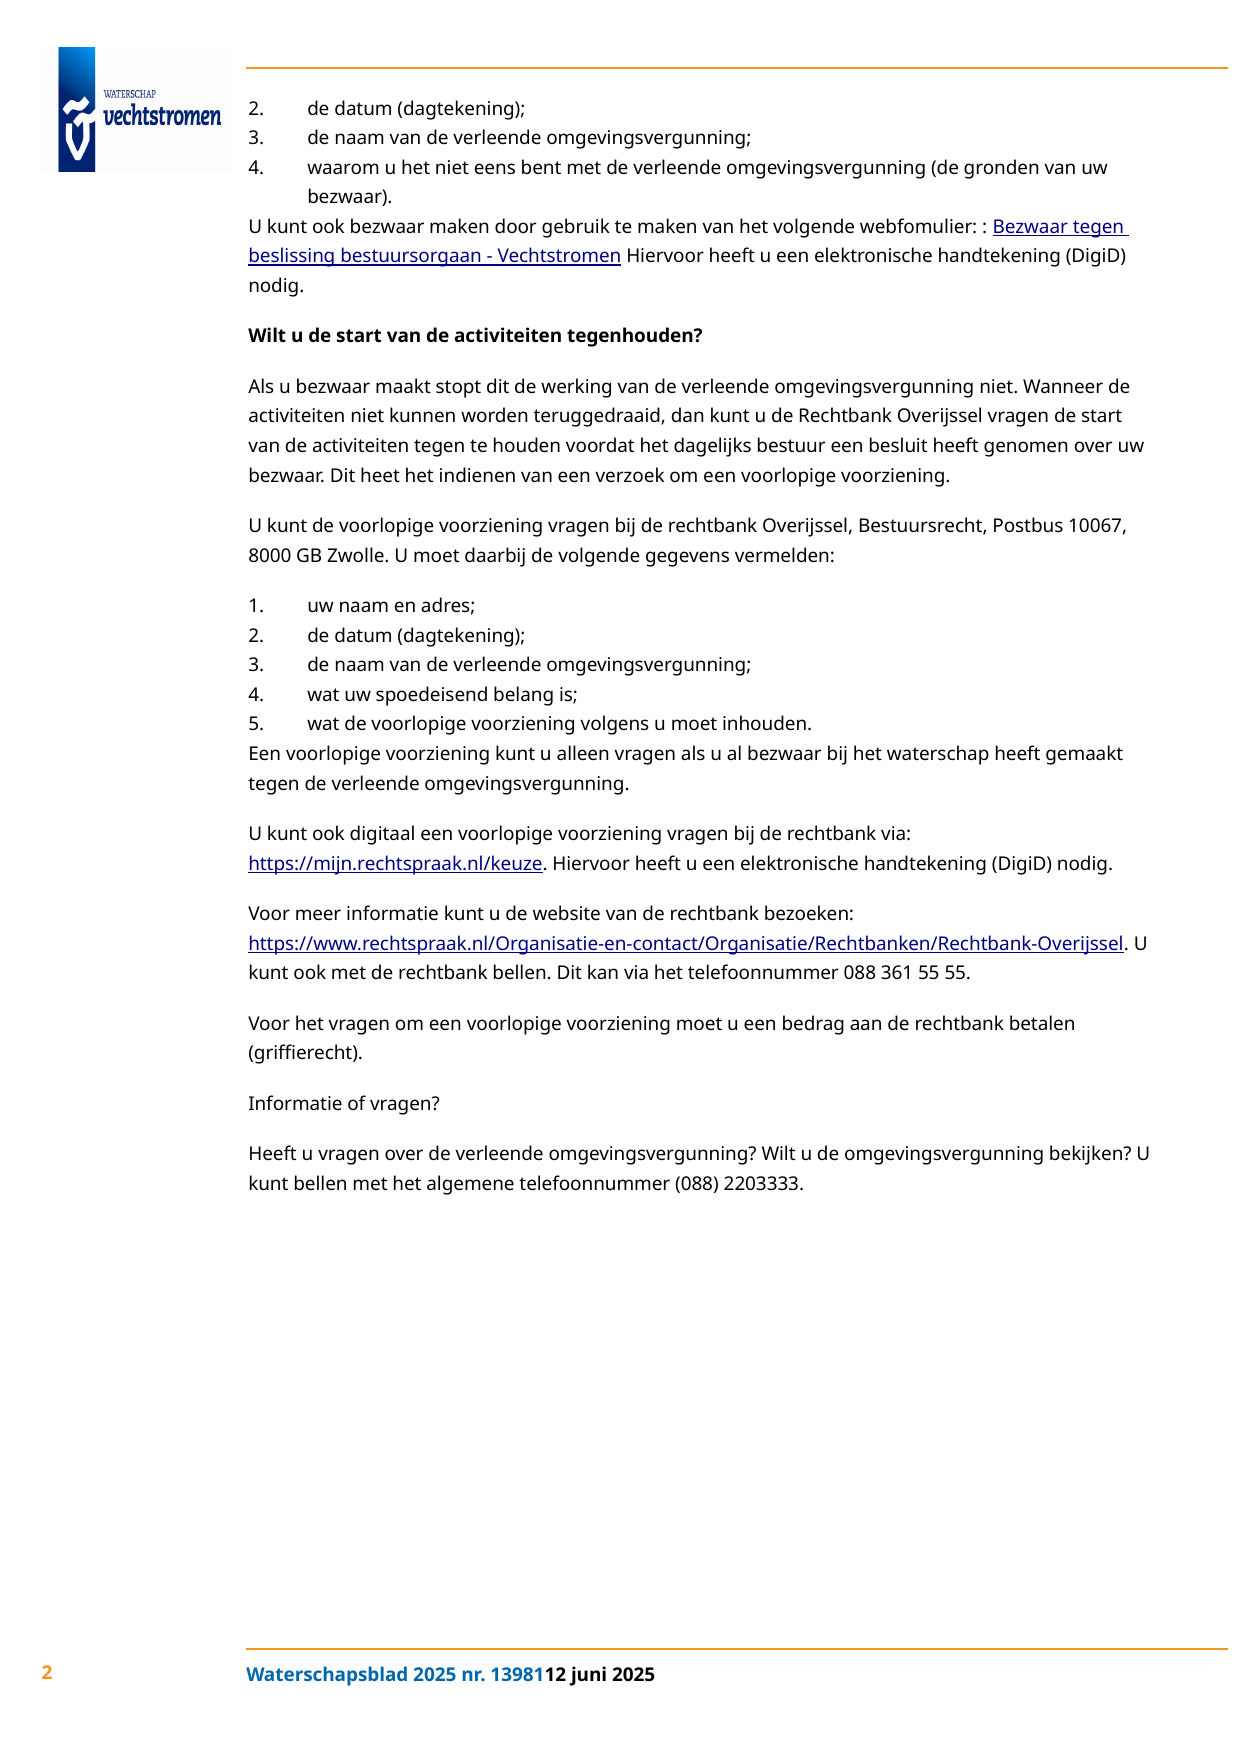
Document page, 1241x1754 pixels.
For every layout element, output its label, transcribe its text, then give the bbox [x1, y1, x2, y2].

list wat uw spoedeisend belang is; [248, 681, 1152, 707]
text Wilt u de start van de activiteiten tegenhouden? [248, 323, 1152, 348]
text Voor meer informatie kunt u de website van de rechtbank bezoeken: https://www.rechtspraak.nl/Organisatie-en-contact/Organisatie/Rechtbanken/Rechtbank-Overijssel. U kunt ook met de rechtbank bellen. Dit kan via het telefoonnummer 088 361 55 55. [248, 900, 1152, 985]
list de datum (dagtekening); [248, 95, 1152, 121]
text Voor het vragen om een voorlopige voorziening moet u een bedrag aan de rechtbank betalen (griffierecht). [248, 1010, 1152, 1065]
list uw naam en adres; [248, 592, 1152, 618]
picture [41, 47, 231, 172]
text U kunt de voorlopige voorziening vragen bij de rechtbank Overijssel, Bestuursrecht, Postbus 10067, 8000 GB Zwolle. U moet daarbij de volgende gegevens vermelden: [248, 512, 1152, 568]
text Als u bezwaar maakt stopt dit de werking van de verleende omgevingsvergunning niet. Wanneer de activiteiten niet kunnen worden teruggedraaid, dan kunt u de Rechtbank Overijssel vragen de start van de activiteiten tegen te houden voordat het dagelijks bestuur een besluit heeft genomen over uw bezwaar. Dit heet het indienen van een verzoek om een voorlopige voorziening. [248, 373, 1152, 488]
text U kunt ook digitaal een voorlopige voorziening vragen bij de rechtbank via: https://mijn.rechtspraak.nl/keuze. Hiervoor heeft u een elektronische handtekening (DigiD) nodig. [248, 820, 1152, 876]
text Een voorlopige voorziening kunt u alleen vragen als u al bezwaar bij het waterschap heeft gemaakt tegen de verleende omgevingsvergunning. [248, 740, 1152, 796]
text U kunt ook bezwaar maken door gebruik te maken van het volgende webfomulier: : Bezwaar tegen beslissing bestuursorgaan - Vechtstromen Hiervoor heeft u een elektronische handtekening (DigiD) nodig. [248, 213, 1152, 298]
list de naam van de verleende omgevingsvergunning; [248, 124, 1152, 150]
text Informatie of vragen? [248, 1090, 1152, 1116]
list de naam van de verleende omgevingsvergunning; [248, 651, 1152, 677]
list wat de voorlopige voorziening volgens u moet inhouden. [248, 711, 1152, 736]
list waarom u het niet eens bent met de verleende omgevingsvergunning (de gronden van uw bezwaar). [248, 154, 1152, 209]
list de datum (dagtekening); [248, 622, 1152, 648]
text Heeft u vragen over de verleende omgevingsvergunning? Wilt u de omgevingsvergunning bekijken? U kunt bellen met het algemene telefoonnummer (088) 2203333. [248, 1140, 1152, 1196]
